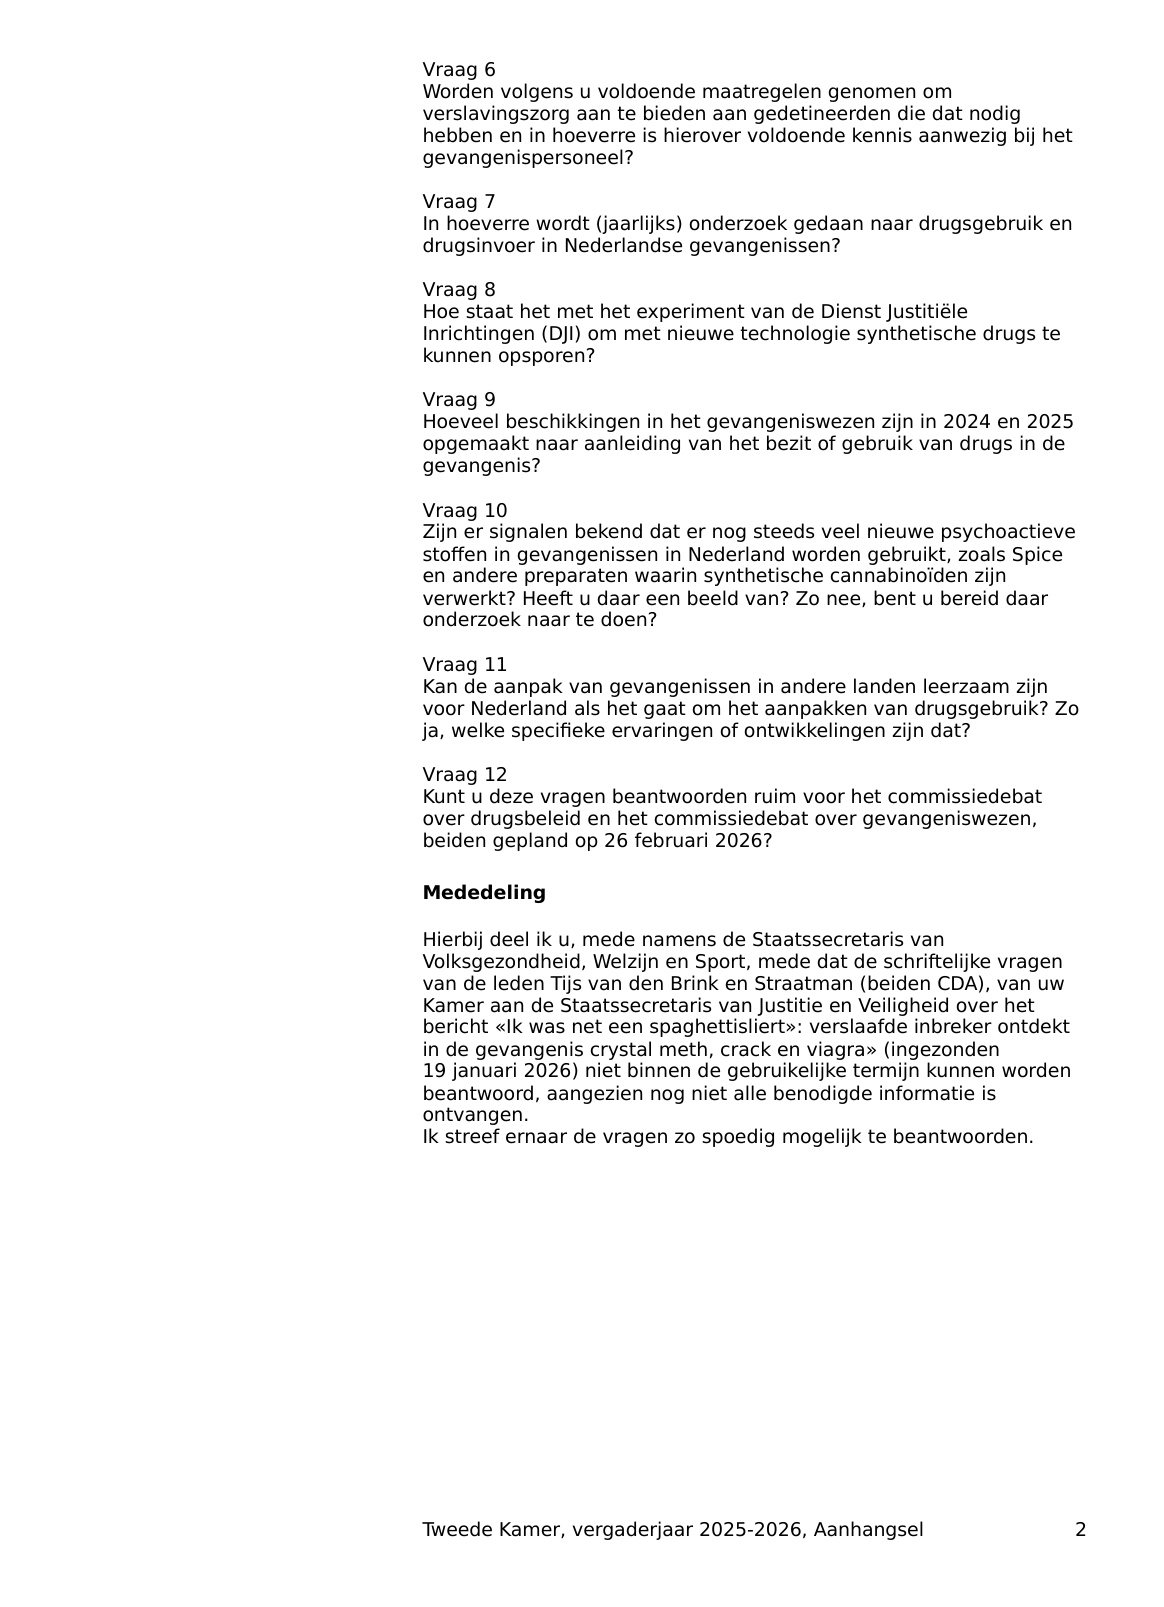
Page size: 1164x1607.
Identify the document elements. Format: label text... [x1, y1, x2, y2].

text Hierbij deel ik u, mede namens de Staatssecretaris van Volksgezondheid, Welzijn en Sport, mede dat de schriftelijke vragen van de leden Tijs van den Brink en Straatman (beiden CDA), van uw Kamer aan de Staatssecretaris van Justitie en Veiligheid over het bericht «Ik was net een spaghettisliert»: verslaafde inbreker ontdekt in de gevangenis crystal meth, crack en viagra» (ingezonden 19 januari 2026) niet binnen de gebruikelijke termijn kunnen worden beantwoord, aangezien nog niet alle benodigde informatie is ontvangen. [422, 928, 1087, 1126]
text Worden volgens u voldoende maatregelen genomen om verslavingszorg aan te bieden aan gedetineerden die dat nodig hebben en in hoeverre is hierover voldoende kennis aanwezig bij het gevangenispersoneel? [422, 81, 1087, 169]
subtitle Mededeling [422, 882, 1087, 903]
text Hoe staat het met het experiment van de Dienst Justitiële Inrichtingen (DJI) om met nieuwe technologie synthetische drugs te kunnen opsporen? [422, 301, 1087, 367]
text Kan de aanpak van gevangenissen in andere landen leerzaam zijn voor Nederland als het gaat om het aanpakken van drugsgebruik? Zo ja, welke specifieke ervaringen of ontwikkelingen zijn dat? [422, 676, 1087, 741]
text In hoeverre wordt (jaarlijks) onderzoek gedaan naar drugsgebruik en drugsinvoer in Nederlandse gevangenissen? [422, 213, 1087, 257]
text Vraag 7 [422, 191, 1087, 213]
text Vraag 10 [422, 499, 1087, 521]
text Vraag 9 [422, 389, 1087, 411]
text Zijn er signalen bekend dat er nog steeds veel nieuwe psychoactieve stoffen in gevangenissen in Nederland worden gebruikt, zoals Spice en andere preparaten waarin synthetische cannabinoïden zijn verwerkt? Heeft u daar een beeld van? Zo nee, bent u bereid daar onderzoek naar te doen? [422, 521, 1087, 631]
text Vraag 11 [422, 653, 1087, 676]
text Vraag 8 [422, 279, 1087, 301]
text Ik streef ernaar de vragen zo spoedig mogelijk te beantwoorden. [422, 1126, 1087, 1148]
text Vraag 12 [422, 764, 1087, 786]
text Vraag 6 [422, 59, 1087, 81]
text Hoeveel beschikkingen in het gevangeniswezen zijn in 2024 en 2025 opgemaakt naar aanleiding van het bezit of gebruik van drugs in de gevangenis? [422, 411, 1087, 477]
text Kunt u deze vragen beantwoorden ruim voor het commissiedebat over drugsbeleid en het commissiedebat over gevangeniswezen, beiden gepland op 26 februari 2026? [422, 786, 1087, 852]
